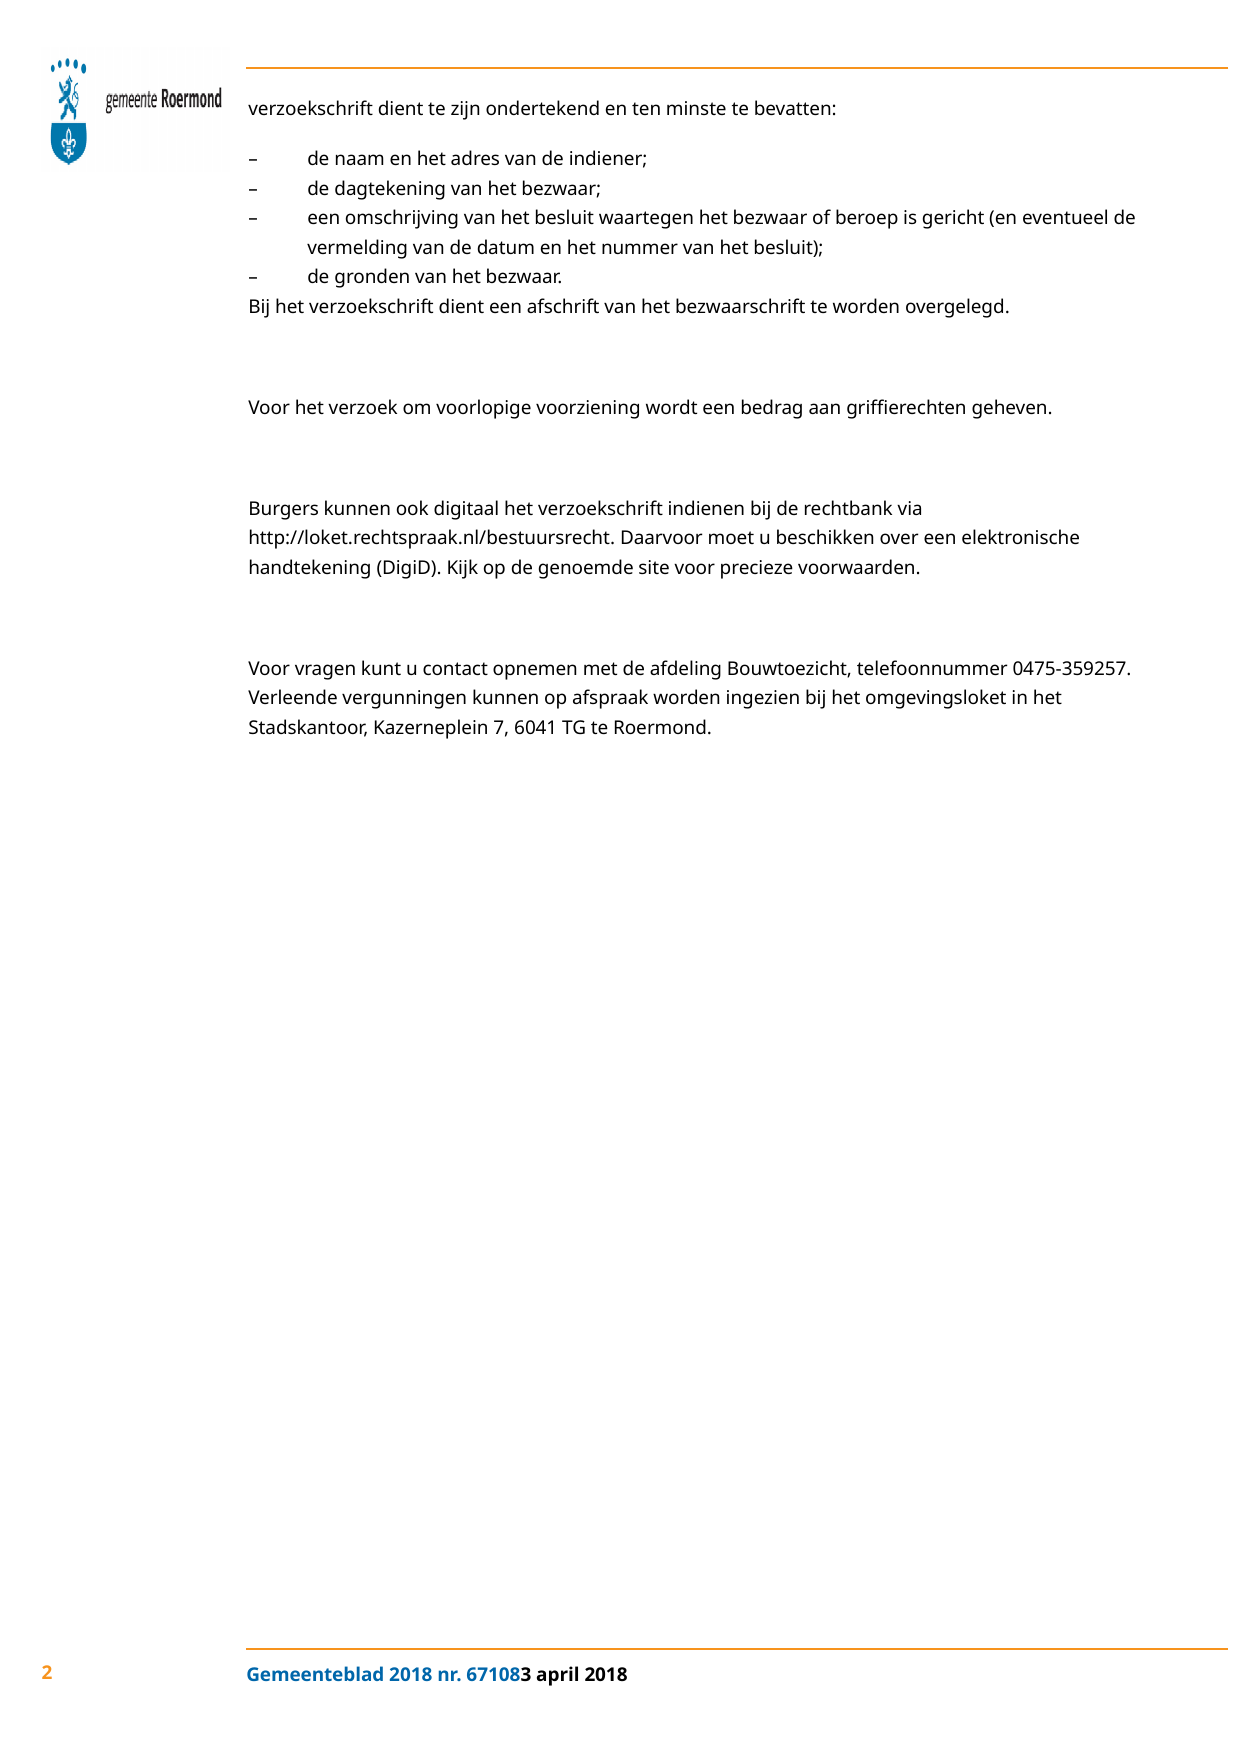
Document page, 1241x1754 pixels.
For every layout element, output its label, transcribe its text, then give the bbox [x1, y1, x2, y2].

list de gronden van het bezwaar. [248, 263, 1152, 289]
text Burgers kunnen ook digitaal het verzoekschrift indienen bij de rechtbank via http://loket.rechtspraak.nl/bestuursrecht. Daarvoor moet u beschikken over een elektronische handtekening (DigiD). Kijk op de genoemde site voor precieze voorwaarden. [248, 495, 1152, 580]
list de dagtekening van het bezwaar; [248, 175, 1152, 201]
text Voor vragen kunt u contact opnemen met de afdeling Bouwtoezicht, telefoonnummer 0475-359257. Verleende vergunningen kunnen op afspraak worden ingezien bij het omgevingsloket in het Stadskantoor, Kazerneplein 7, 6041 TG te Roermond. [248, 655, 1152, 740]
list de naam en het adres van de indiener; [248, 145, 1152, 171]
picture [41, 47, 231, 172]
text verzoekschrift dient te zijn ondertekend en ten minste te bevatten: [248, 95, 1152, 121]
text Bij het verzoekschrift dient een afschrift van het bezwaarschrift te worden overgelegd. [248, 293, 1152, 319]
list een omschrijving van het besluit waartegen het bezwaar of beroep is gericht (en eventueel de vermelding van de datum en het nummer van het besluit); [248, 204, 1152, 260]
text Voor het verzoek om voorlopige voorziening wordt een bedrag aan griffierechten geheven. [248, 394, 1152, 420]
